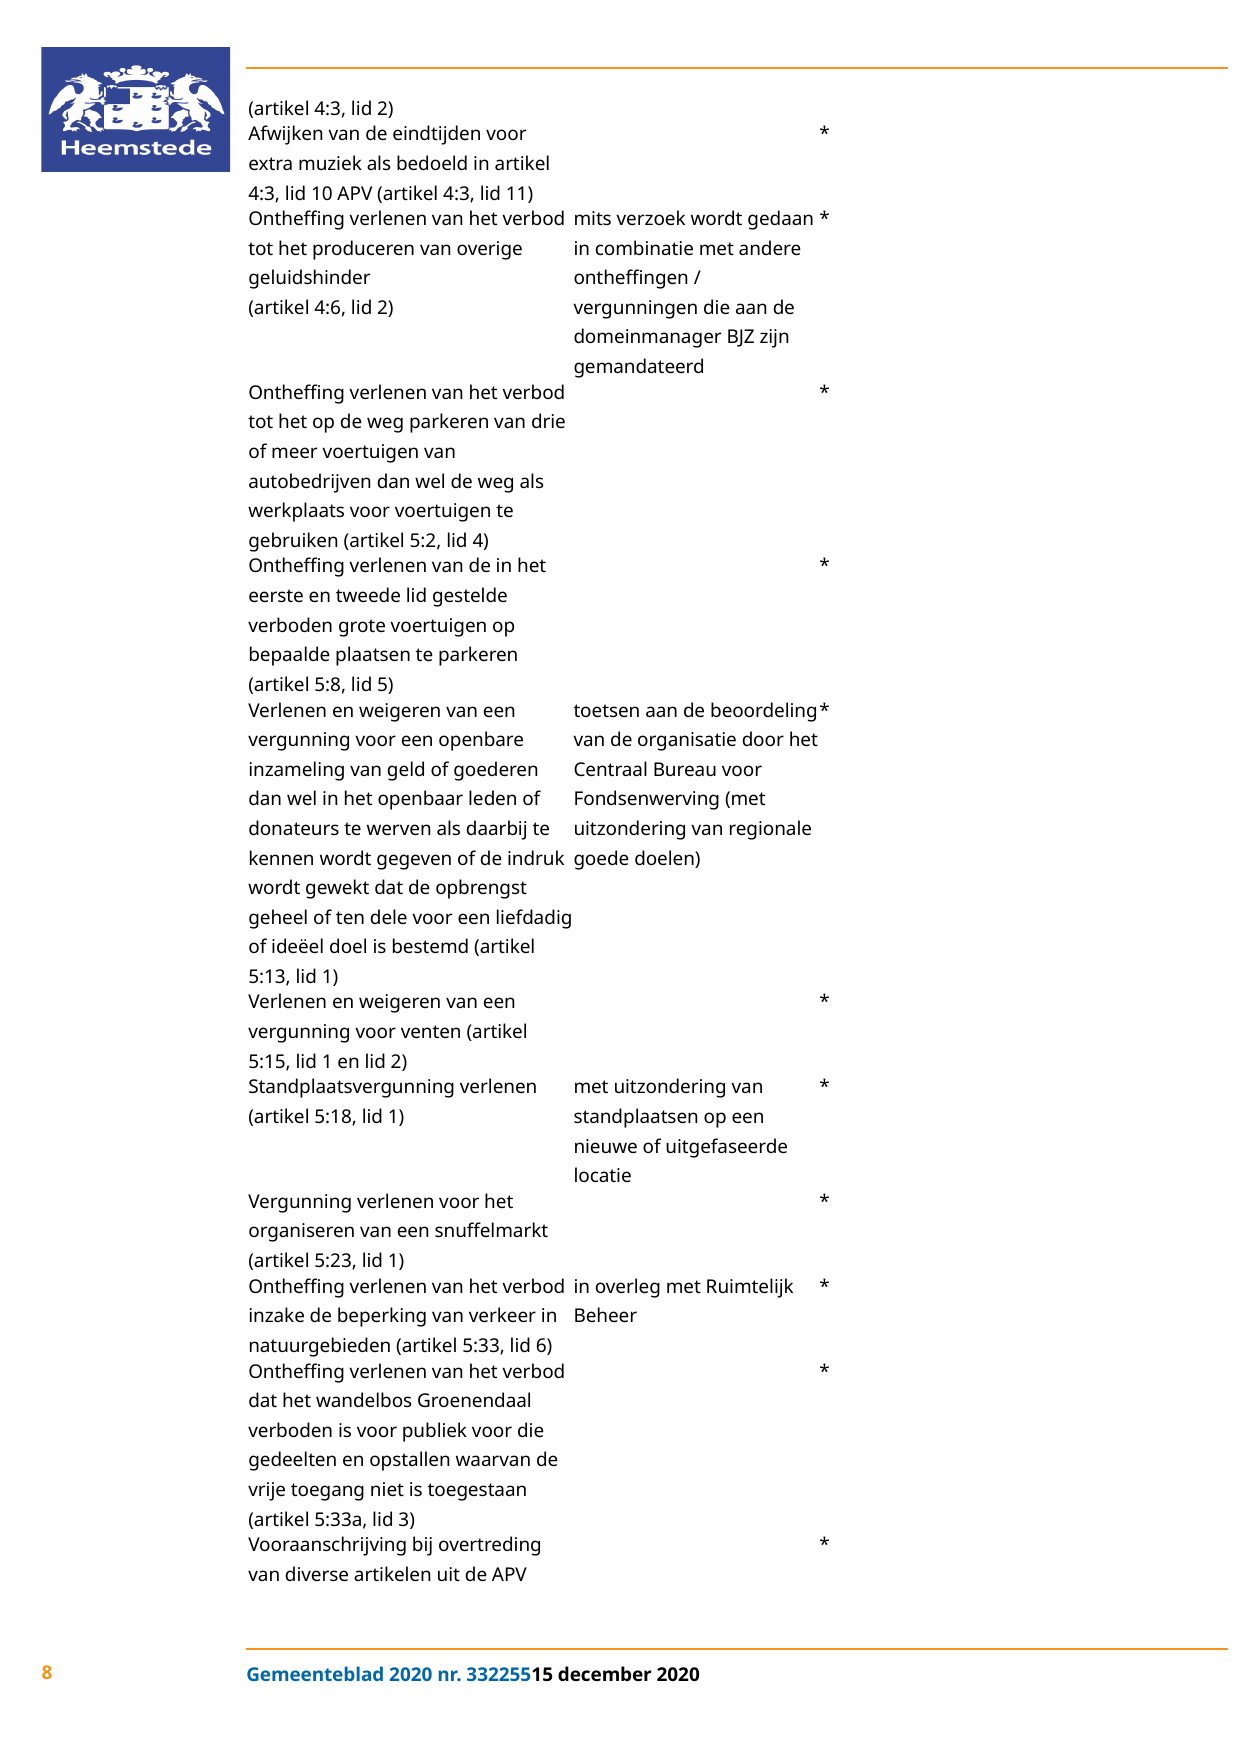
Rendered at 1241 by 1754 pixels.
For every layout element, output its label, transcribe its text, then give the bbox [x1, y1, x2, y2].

table_cell [985, 553, 1152, 697]
table_cell * [819, 989, 985, 1074]
table_cell [573, 1188, 819, 1273]
table_cell Verlenen en weigeren van een vergunning voor een openbare inzameling van geld of goederen dan wel in het openbaar leden of donateurs te werven als daarbij te kennen wordt gegeven of de indruk wordt gewekt dat de opbrengst geheel of ten dele voor een liefdadig of ideëel doel is bestemd (artikel 5:13, lid 1) [248, 697, 573, 989]
table_cell Ontheffing verlenen van het verbod tot het produceren van overige geluidshinder (artikel 4:6, lid 2) [248, 205, 573, 379]
table_cell Ontheffing verlenen van het verbod dat het wandelbos Groenendaal verboden is voor publiek voor die gedeelten en opstallen waarvan de vrije toegang niet is toegestaan (artikel 5:33a, lid 3) [248, 1358, 573, 1532]
table_cell Ontheffing verlenen van het verbod inzake de beperking van verkeer in natuurgebieden (artikel 5:33, lid 6) [248, 1273, 573, 1358]
table_cell [573, 1532, 819, 1587]
picture [41, 47, 231, 172]
table_cell toetsen aan de beoordeling van de organisatie door het Centraal Bureau voor Fondsenwerving (met uitzondering van regionale goede doelen) [573, 697, 819, 989]
table_cell [573, 95, 819, 121]
table_cell met uitzondering van standplaatsen op een nieuwe of uitgefaseerde locatie [573, 1074, 819, 1188]
table_cell * [819, 697, 985, 989]
table_cell [985, 989, 1152, 1074]
table_cell [985, 1358, 1152, 1532]
table_cell [573, 989, 819, 1074]
table_cell (artikel 4:3, lid 2) [248, 95, 573, 121]
table_cell Verlenen en weigeren van een vergunning voor venten (artikel 5:15, lid 1 en lid 2) [248, 989, 573, 1074]
table_cell [985, 95, 1152, 121]
table_cell [573, 553, 819, 697]
table_cell * [819, 121, 985, 205]
table_cell [985, 1074, 1152, 1188]
table_cell Vergunning verlenen voor het organiseren van een snuffelmarkt (artikel 5:23, lid 1) [248, 1188, 573, 1273]
table_cell [985, 1273, 1152, 1358]
table_cell * [819, 1532, 985, 1587]
table_cell [985, 379, 1152, 553]
table_cell Ontheffing verlenen van de in het eerste en tweede lid gestelde verboden grote voertuigen op bepaalde plaatsen te parkeren (artikel 5:8, lid 5) [248, 553, 573, 697]
table_cell [573, 1358, 819, 1532]
table_cell Ontheffing verlenen van het verbod tot het op de weg parkeren van drie of meer voertuigen van autobedrijven dan wel de weg als werkplaats voor voertuigen te gebruiken (artikel 5:2, lid 4) [248, 379, 573, 553]
table_cell in overleg met Ruimtelijk Beheer [573, 1273, 819, 1358]
table_cell * [819, 205, 985, 379]
table_cell Standplaatsvergunning verlenen (artikel 5:18, lid 1) [248, 1074, 573, 1188]
table_cell * [819, 1074, 985, 1188]
table_cell Vooraanschrijving bij overtreding van diverse artikelen uit de APV [248, 1532, 573, 1587]
table_cell [819, 95, 985, 121]
table_cell [985, 1532, 1152, 1587]
table_cell [573, 379, 819, 553]
table_cell [985, 205, 1152, 379]
table_cell [985, 697, 1152, 989]
table_cell [985, 121, 1152, 205]
table_cell * [819, 553, 985, 697]
table_cell Afwijken van de eindtijden voor extra muziek als bedoeld in artikel 4:3, lid 10 APV (artikel 4:3, lid 11) [248, 121, 573, 205]
table_cell * [819, 1273, 985, 1358]
table_cell * [819, 379, 985, 553]
table_cell [985, 1188, 1152, 1273]
table_cell * [819, 1358, 985, 1532]
table_cell mits verzoek wordt gedaan in combinatie met andere ontheffingen / vergunningen die aan de domeinmanager BJZ zijn gemandateerd [573, 205, 819, 379]
table_cell [573, 121, 819, 205]
table_cell * [819, 1188, 985, 1273]
